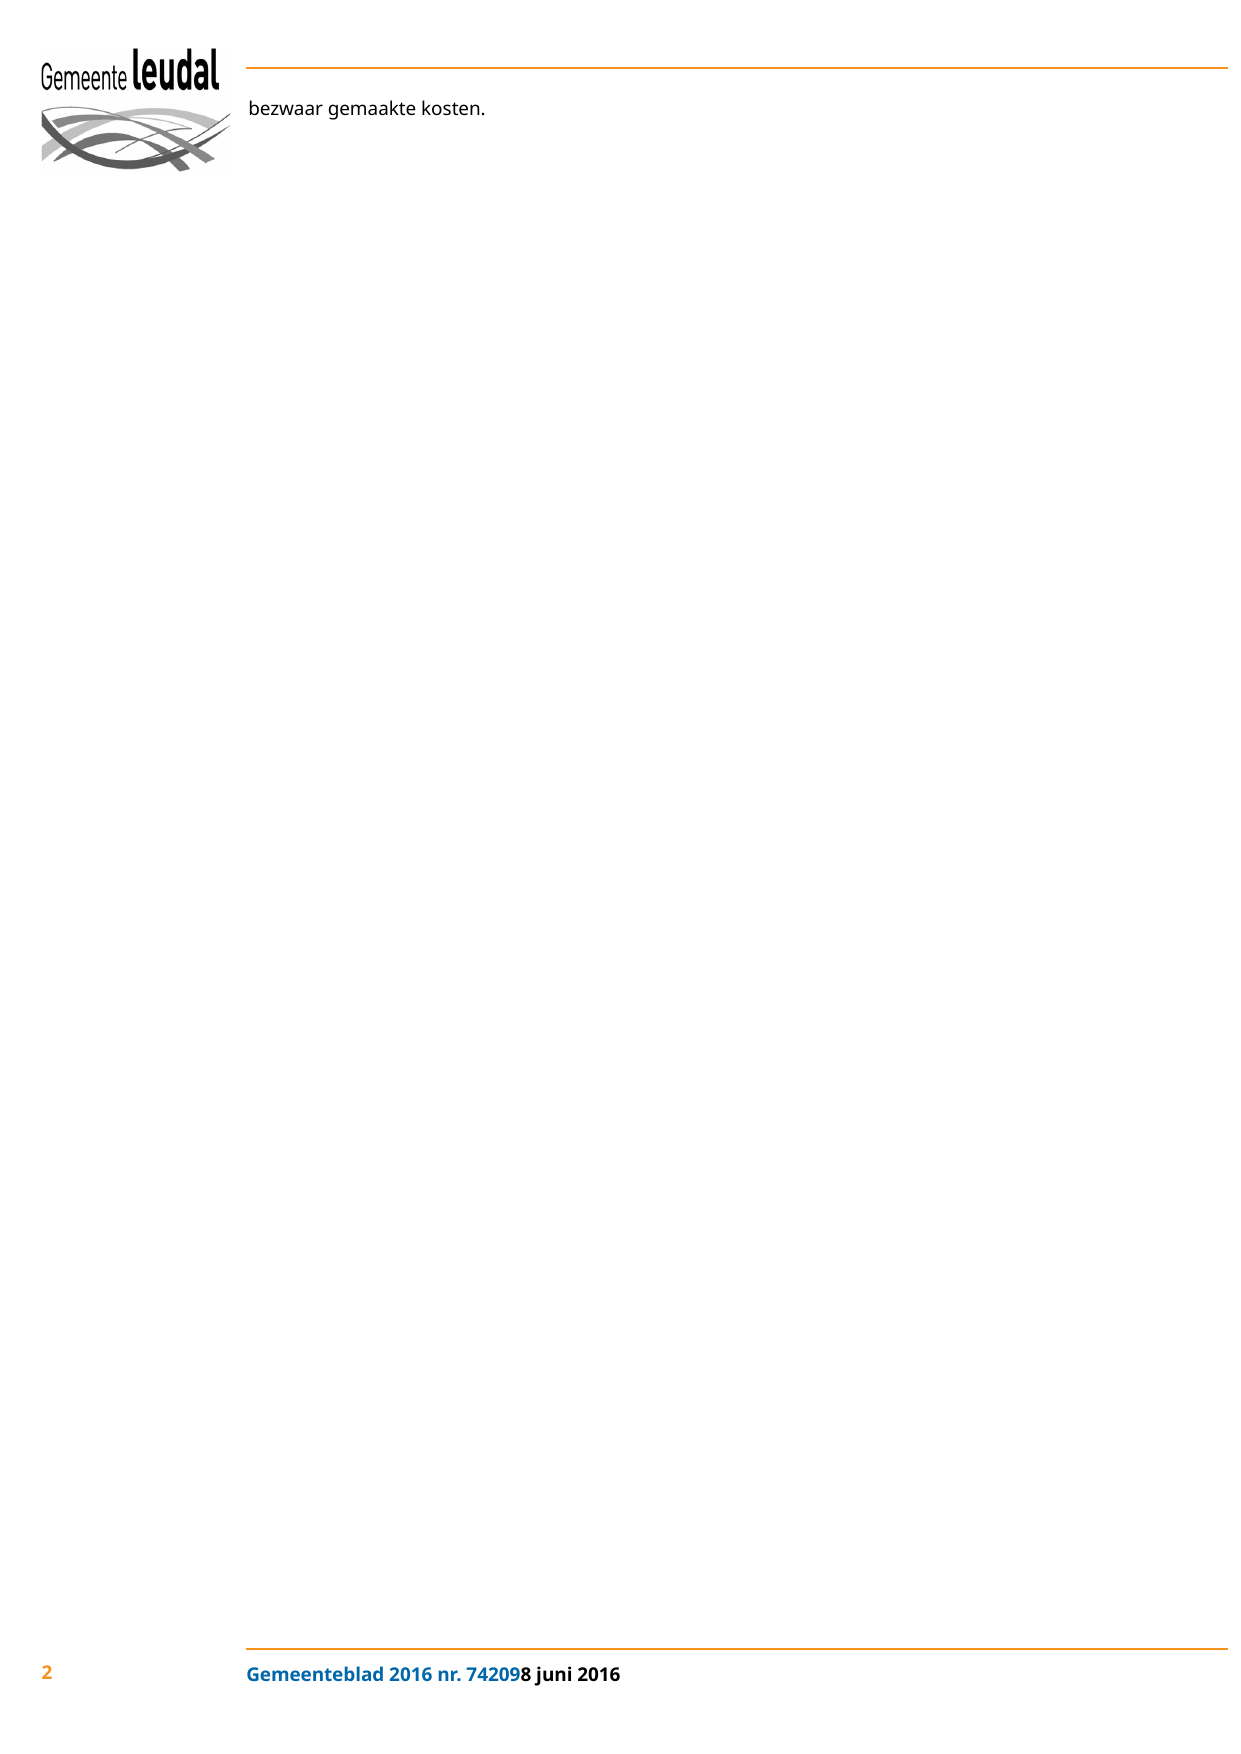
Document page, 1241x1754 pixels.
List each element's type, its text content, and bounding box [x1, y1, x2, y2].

text bezwaar gemaakte kosten. [248, 95, 1152, 121]
picture [41, 47, 231, 172]
